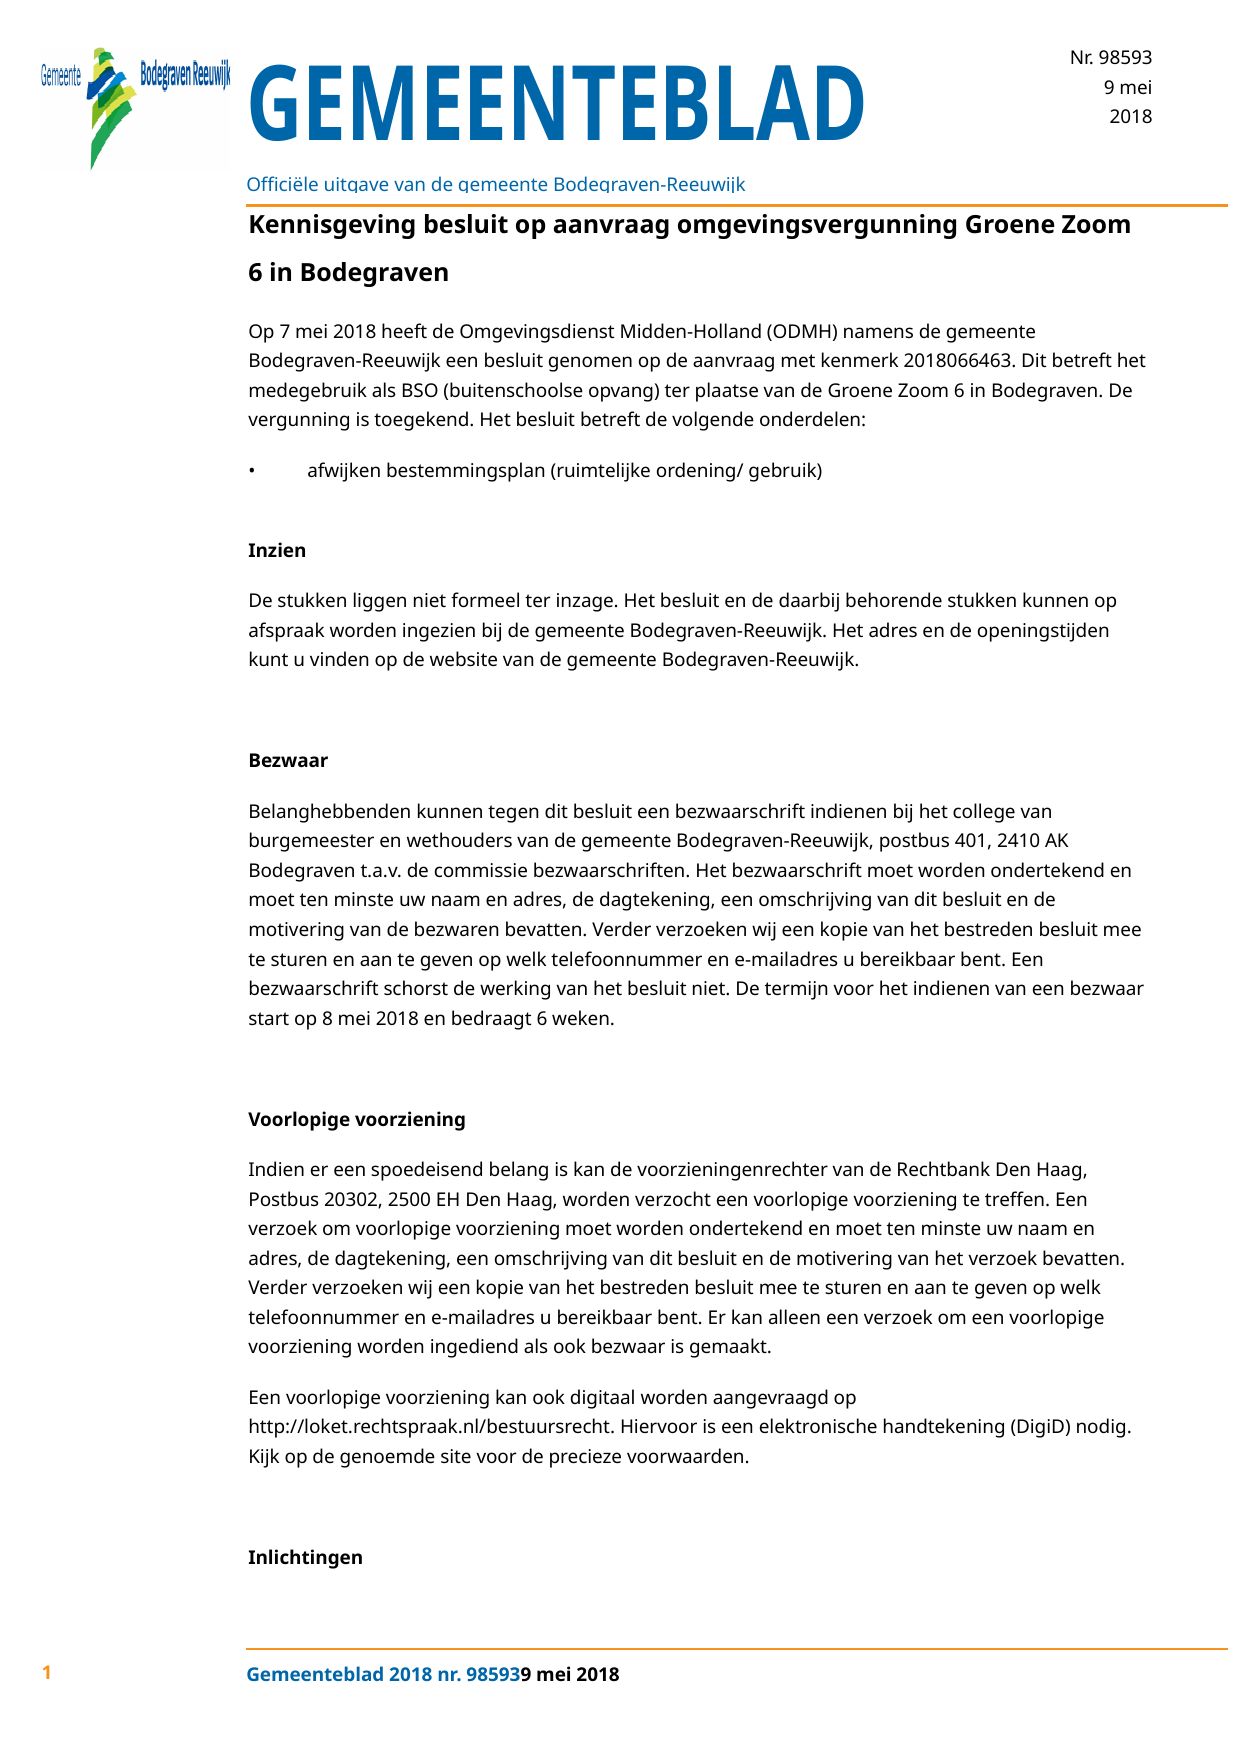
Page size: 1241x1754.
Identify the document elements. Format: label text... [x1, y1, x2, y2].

text Belanghebbenden kunnen tegen dit besluit een bezwaarschrift indienen bij het college van burgemeester en wethouders van de gemeente Bodegraven-Reeuwijk, postbus 401, 2410 AK Bodegraven t.a.v. de commissie bezwaarschriften. Het bezwaarschrift moet worden ondertekend en moet ten minste uw naam en adres, de dagtekening, een omschrijving van dit besluit en de motivering van de bezwaren bevatten. Verder verzoeken wij een kopie van het bestreden besluit mee te sturen en aan te geven op welk telefoonnummer en e-mailadres u bereikbaar bent. Een bezwaarschrift schorst de werking van het besluit niet. De termijn voor het indienen van een bezwaar start op 8 mei 2018 en bedraagt 6 weken. [248, 798, 1152, 1031]
text Voorlopige voorziening [248, 1106, 1152, 1132]
picture [41, 47, 231, 172]
text Kennisgeving besluit op aanvraag omgevingsvergunning Groene Zoom 6 in Bodegraven [248, 207, 1152, 288]
text De stukken liggen niet formeel ter inzage. Het besluit en de daarbij behorende stukken kunnen op afspraak worden ingezien bij de gemeente Bodegraven-Reeuwijk. Het adres en de openingstijden kunt u vinden op de website van de gemeente Bodegraven-Reeuwijk. [248, 587, 1152, 672]
text Een voorlopige voorziening kan ook digitaal worden aangevraagd op http://loket.rechtspraak.nl/bestuursrecht. Hiervoor is een elektronische handtekening (DigiD) nodig. Kijk op de genoemde site voor de precieze voorwaarden. [248, 1384, 1152, 1469]
text Inlichtingen [248, 1544, 1152, 1570]
text Inzien [248, 537, 1152, 563]
list afwijken bestemmingsplan (ruimtelijke ordening/ gebruik) [248, 457, 1152, 483]
text Indien er een spoedeisend belang is kan de voorzieningenrechter van de Rechtbank Den Haag, Postbus 20302, 2500 EH Den Haag, worden verzocht een voorlopige voorziening te treffen. Een verzoek om voorlopige voorziening moet worden ondertekend en moet ten minste uw naam en adres, de dagtekening, een omschrijving van dit besluit en de motivering van het verzoek bevatten. Verder verzoeken wij een kopie van het bestreden besluit mee te sturen en aan te geven op welk telefoonnummer en e-mailadres u bereikbaar bent. Er kan alleen een verzoek om een voorlopige voorziening worden ingediend als ook bezwaar is gemaakt. [248, 1156, 1152, 1359]
text Op 7 mei 2018 heeft de Omgevingsdienst Midden-Holland (ODMH) namens de gemeente Bodegraven-Reeuwijk een besluit genomen op de aanvraag met kenmerk 2018066463. Dit betreft het medegebruik als BSO (buitenschoolse opvang) ter plaatse van de Groene Zoom 6 in Bodegraven. De vergunning is toegekend. Het besluit betreft de volgende onderdelen: [248, 318, 1152, 432]
text Bezwaar [248, 747, 1152, 773]
